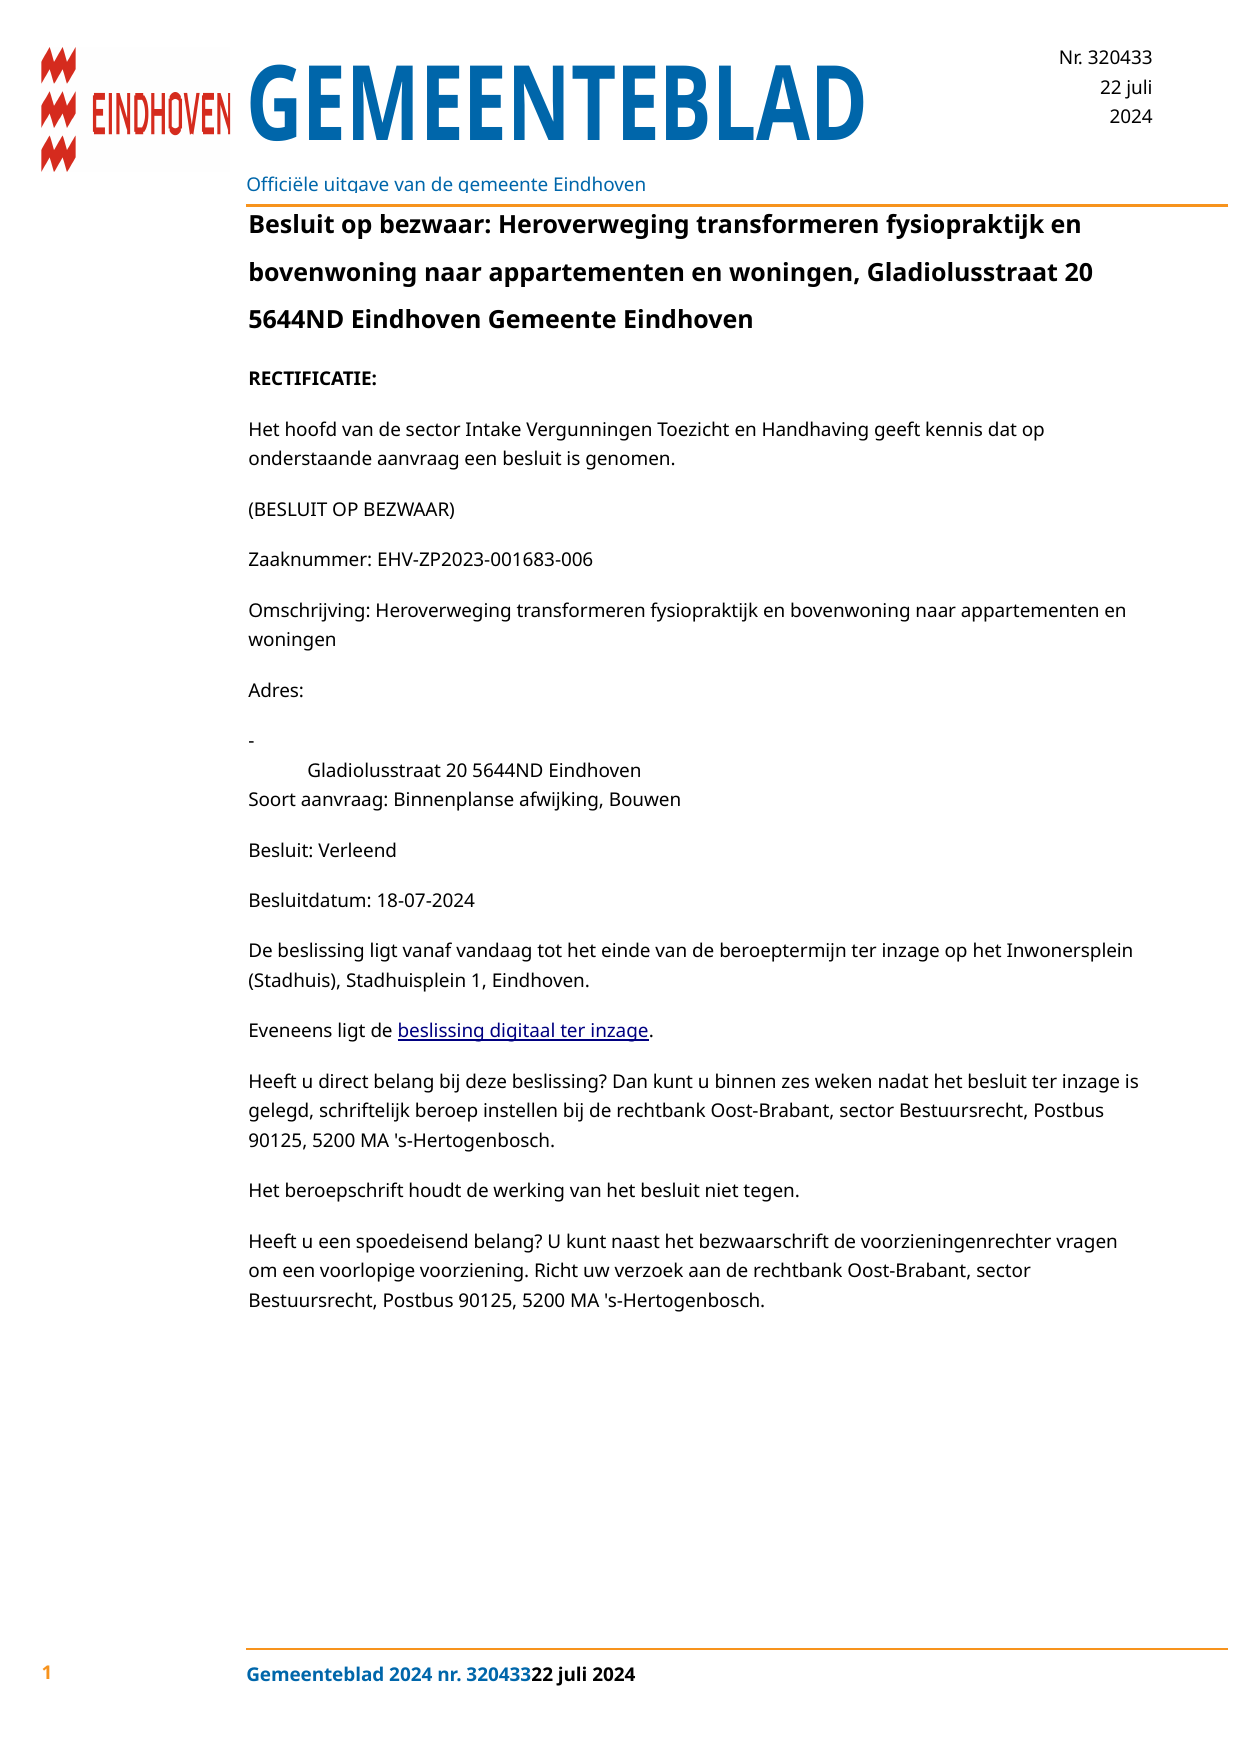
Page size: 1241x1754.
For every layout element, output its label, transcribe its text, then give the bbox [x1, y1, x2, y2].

text Omschrijving: Heroverweging transformeren fysiopraktijk en bovenwoning naar appartementen en woningen [248, 597, 1152, 652]
list Gladiolusstraat 20 5644ND Eindhoven [248, 757, 1152, 782]
picture [41, 47, 231, 172]
text (BESLUIT OP BEZWAAR) [248, 496, 1152, 522]
text De beslissing ligt vanaf vandaag tot het einde van de beroeptermijn ter inzage op het Inwonersplein (Stadhuis), Stadhuisplein 1, Eindhoven. [248, 938, 1152, 993]
text Besluit op bezwaar: Heroverweging transformeren fysiopraktijk en bovenwoning naar appartementen en woningen, Gladiolusstraat 20 5644ND Eindhoven Gemeente Eindhoven [248, 207, 1152, 336]
text Heeft u direct belang bij deze beslissing? Dan kunt u binnen zes weken nadat het besluit ter inzage is gelegd, schriftelijk beroep instellen bij de rechtbank Oost-Brabant, sector Bestuursrecht, Postbus 90125, 5200 MA 's-Hertogenbosch. [248, 1068, 1152, 1153]
text Adres: [248, 677, 1152, 702]
text Soort aanvraag: Binnenplanse afwijking, Bouwen [248, 786, 1152, 812]
text Eveneens ligt de beslissing digitaal ter inzage. [248, 1018, 1152, 1043]
text Besluitdatum: 18-07-2024 [248, 887, 1152, 913]
text Heeft u een spoedeisend belang? U kunt naast het bezwaarschrift de voorzieningenrechter vragen om een voorlopige voorziening. Richt uw verzoek aan de rechtbank Oost-Brabant, sector Bestuursrecht, Postbus 90125, 5200 MA 's-Hertogenbosch. [248, 1228, 1152, 1313]
text RECTIFICATIE: [248, 366, 1152, 391]
text Zaaknummer: EHV-ZP2023-001683-006 [248, 546, 1152, 572]
text Besluit: Verleend [248, 837, 1152, 862]
text Het hoofd van de sector Intake Vergunningen Toezicht en Handhaving geeft kennis dat op onderstaande aanvraag een besluit is genomen. [248, 416, 1152, 471]
text Het beroepschrift houdt de werking van het besluit niet tegen. [248, 1178, 1152, 1203]
